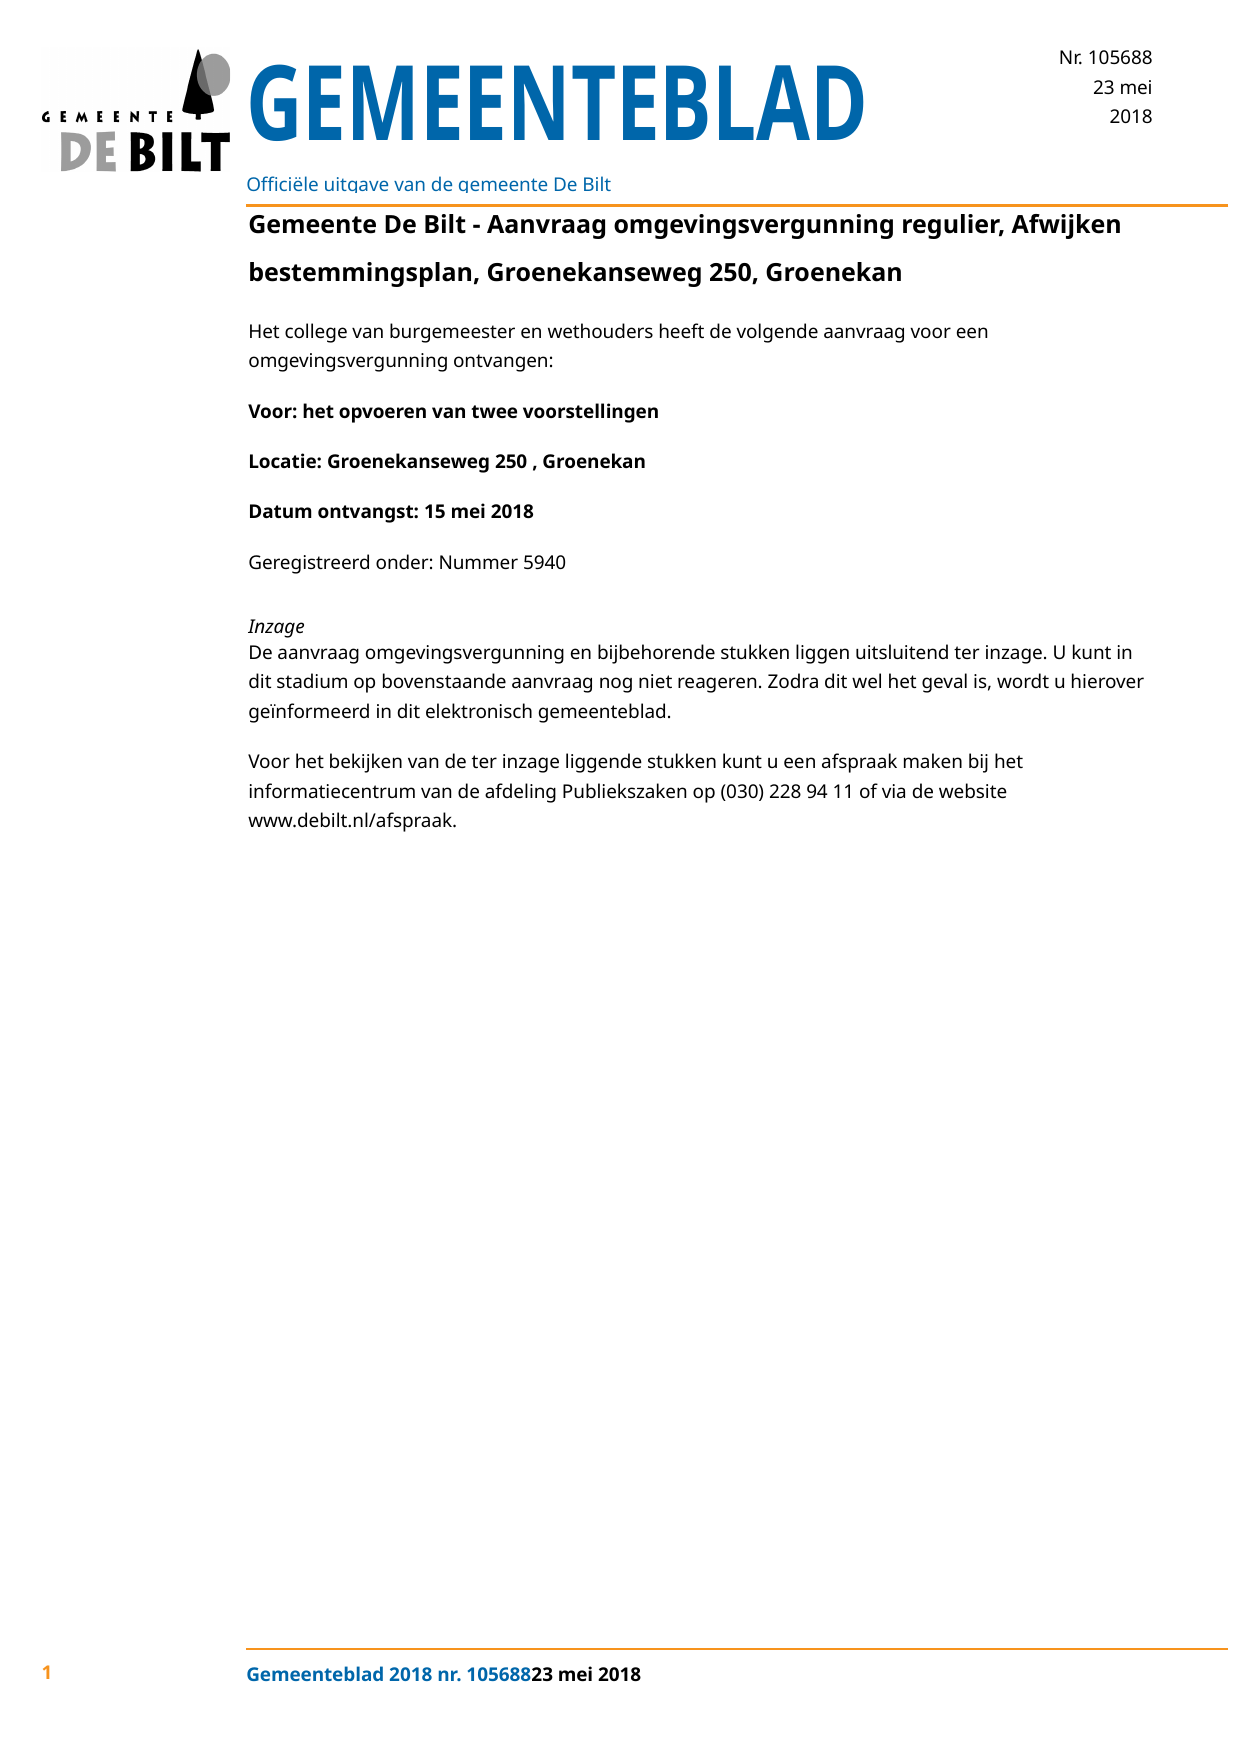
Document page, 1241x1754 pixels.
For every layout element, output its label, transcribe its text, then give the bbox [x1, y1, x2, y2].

text Voor het bekijken van de ter inzage liggende stukken kunt u een afspraak maken bij het informatiecentrum van de afdeling Publiekszaken op (030) 228 94 11 of via de website www.debilt.nl/afspraak. [248, 748, 1152, 833]
text Het college van burgemeester en wethouders heeft de volgende aanvraag voor een omgevingsvergunning ontvangen: [248, 318, 1152, 373]
text Datum ontvangst: 15 mei 2018 [248, 499, 1152, 524]
text Inzage [248, 613, 1152, 639]
text De aanvraag omgevingsvergunning en bijbehorende stukken liggen uitsluitend ter inzage. U kunt in dit stadium op bovenstaande aanvraag nog niet reageren. Zodra dit wel het geval is, wordt u hierover geïnformeerd in dit elektronisch gemeenteblad. [248, 639, 1152, 724]
text Voor: het opvoeren van twee voorstellingen [248, 398, 1152, 424]
text Gemeente De Bilt - Aanvraag omgevingsvergunning regulier, Afwijken bestemmingsplan, Groenekanseweg 250, Groenekan [248, 207, 1152, 288]
text Geregistreerd onder: Nummer 5940 [248, 549, 1152, 575]
picture [41, 47, 231, 172]
text Locatie: Groenekanseweg 250 , Groenekan [248, 448, 1152, 474]
